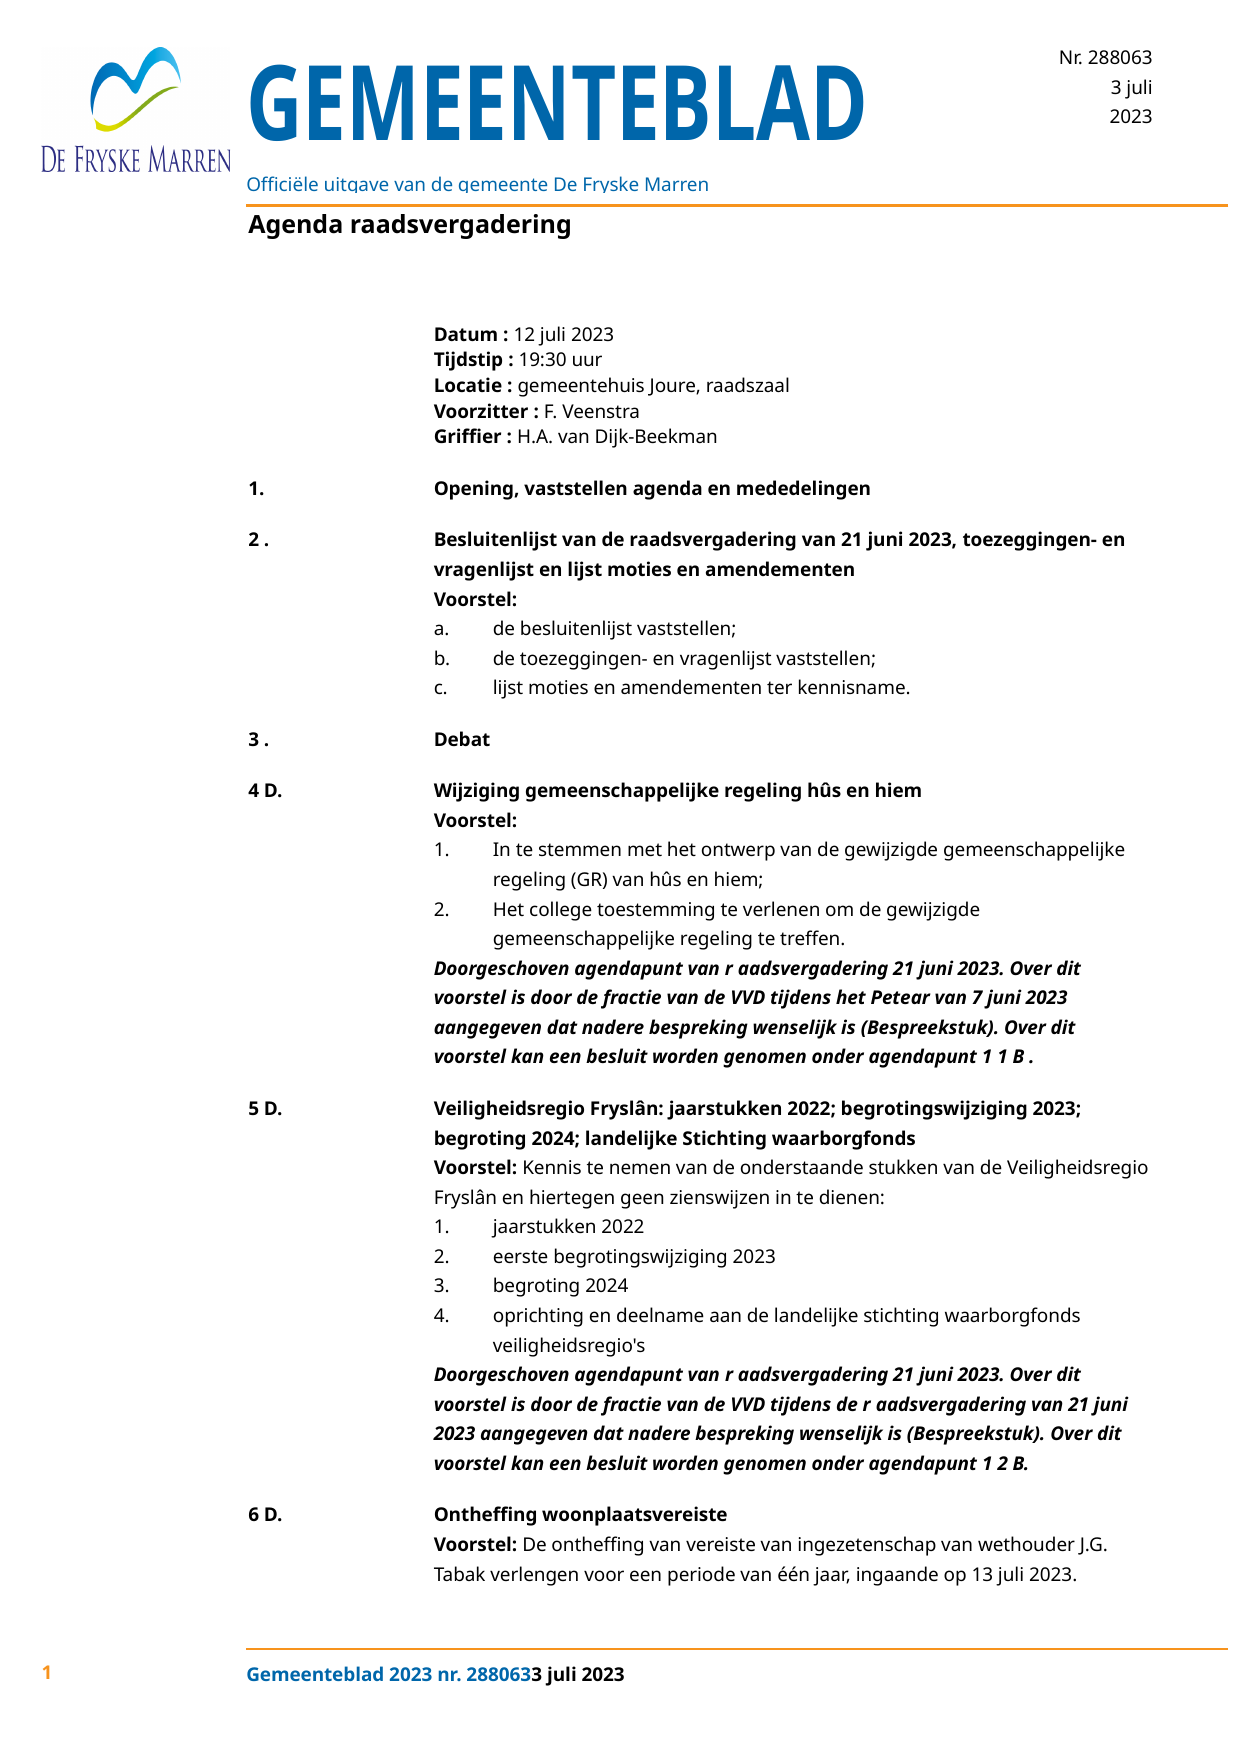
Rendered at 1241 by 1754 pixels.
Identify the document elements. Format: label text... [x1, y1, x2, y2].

table_cell [248, 501, 433, 527]
table_cell Opening, vaststellen agenda en mededelingen [434, 475, 1152, 501]
table_cell [434, 752, 1152, 777]
table_cell 3 . [248, 726, 433, 752]
picture [41, 47, 231, 172]
table_cell [248, 450, 433, 475]
table_cell Voorzitter : F. Veenstra [434, 398, 1152, 424]
table_cell [248, 752, 433, 777]
table_cell Veiligheidsregio Fryslân: jaarstukken 2022; begrotingswijziging 2023; begroting 2024; landelijke Stichting waarborgfonds Voorstel: Kennis te nemen van de onderstaande stukken van de Veiligheidsregio Fryslân en hiertegen geen zienswijzen in te dienen: jaarstukken 2022 eerste begrotingswijziging 2023 begroting 2024 oprichting en deelname aan de landelijke stichting waarborgfonds veiligheidsregio's Doorgeschoven agendapunt van r aadsvergadering 21 juni 2023. Over dit voorstel is door de fractie van de VVD tijdens de r aadsvergadering van 21 juni 2023 aangegeven dat nadere bespreking wenselijk is (Bespreekstuk). Over dit voorstel kan een besluit worden genomen onder agendapunt 1 2 B. [434, 1095, 1152, 1476]
table_header Datum : 12 juli 2023 [434, 321, 1152, 347]
table_cell [248, 1476, 433, 1502]
table_cell [248, 398, 433, 424]
table_cell [434, 1476, 1152, 1502]
table_cell 1. [248, 475, 433, 501]
table_cell Debat [434, 726, 1152, 752]
table_cell Tijdstip : 19:30 uur [434, 347, 1152, 372]
table_cell Griffier : H.A. van Dijk-Beekman [434, 424, 1152, 449]
table_cell Wijziging gemeenschappelijke regeling hûs en hiem Voorstel: In te stemmen met het ontwerp van de gewijzigde gemeenschappelijke regeling (GR) van hûs en hiem; Het college toestemming te verlenen om de gewijzigde gemeenschappelijke regeling te treffen. Doorgeschoven agendapunt van r aadsvergadering 21 juni 2023. Over dit voorstel is door de fractie van de VVD tijdens het Petear van 7 juni 2023 aangegeven dat nadere bespreking wenselijk is (Bespreekstuk). Over dit voorstel kan een besluit worden genomen onder agendapunt 1 1 B . [434, 778, 1152, 1069]
table_cell [434, 501, 1152, 527]
table_cell 4 D. [248, 778, 433, 1069]
table_cell [434, 700, 1152, 726]
table_cell Besluitenlijst van de raadsvergadering van 21 juni 2023, toezeggingen- en vragenlijst en lijst moties en amendementen Voorstel: de besluitenlijst vaststellen; de toezeggingen- en vragenlijst vaststellen; lijst moties en amendementen ter kennisname. [434, 527, 1152, 700]
text Agenda raadsvergadering [248, 207, 1152, 241]
table_cell [248, 700, 433, 726]
table_cell [248, 347, 433, 372]
table_cell [248, 1070, 433, 1095]
table_cell [434, 450, 1152, 475]
table_cell 6 D. [248, 1502, 433, 1587]
table_cell 2 . [248, 527, 433, 700]
table_header [248, 321, 433, 347]
table_cell [248, 372, 433, 398]
table_cell Locatie : gemeentehuis Joure, raadszaal [434, 372, 1152, 398]
table_cell [248, 424, 433, 449]
table_cell 5 D. [248, 1095, 433, 1476]
table_cell [434, 1070, 1152, 1095]
table_cell Ontheffing woonplaatsvereiste Voorstel: De ontheffing van vereiste van ingezetenschap van wethouder J.G. Tabak verlengen voor een periode van één jaar, ingaande op 13 juli 2023. [434, 1502, 1152, 1587]
